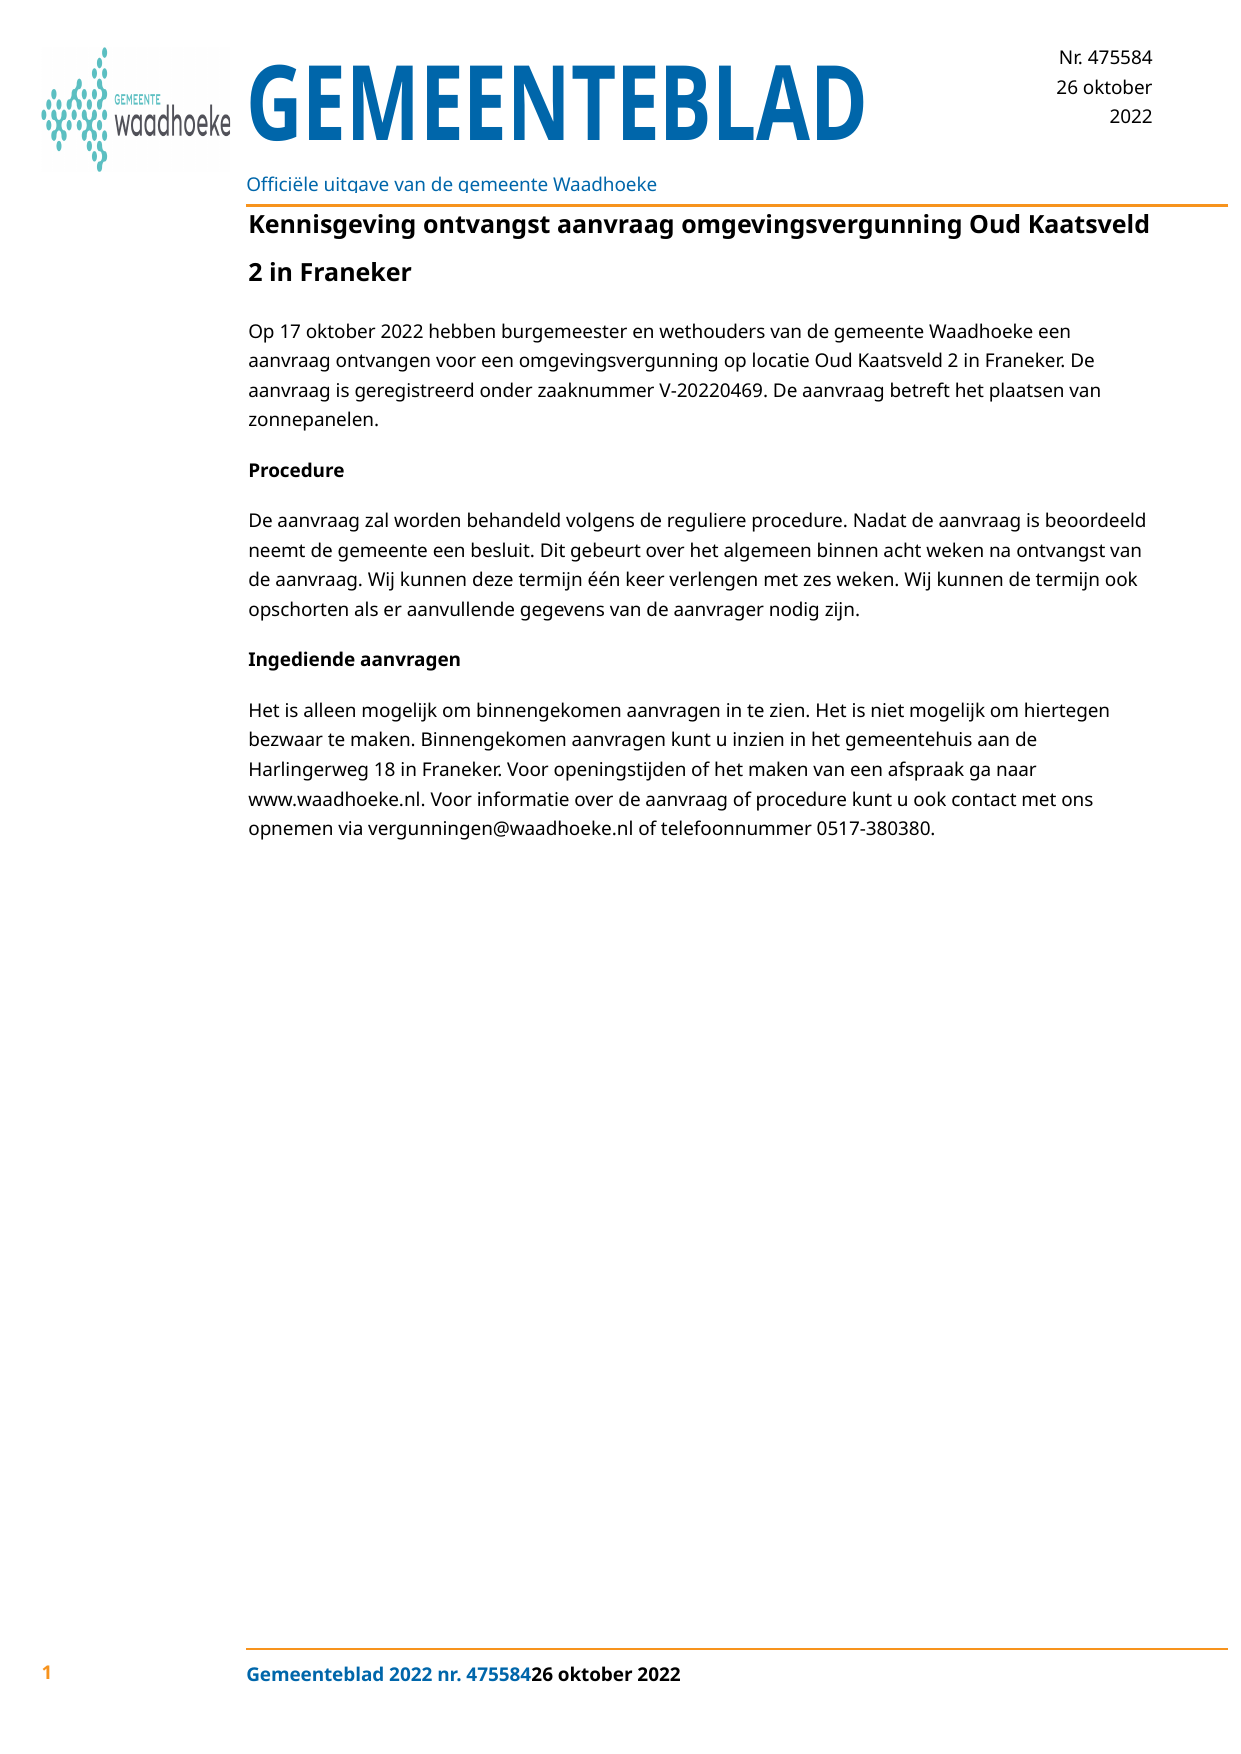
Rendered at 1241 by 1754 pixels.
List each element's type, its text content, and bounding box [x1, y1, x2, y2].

picture [41, 47, 231, 172]
text Kennisgeving ontvangst aanvraag omgevingsvergunning Oud Kaatsveld 2 in Franeker [248, 207, 1152, 288]
text Procedure [248, 457, 1152, 483]
text Ingediende aanvragen [248, 647, 1152, 672]
text Het is alleen mogelijk om binnengekomen aanvragen in te zien. Het is niet mogelijk om hiertegen bezwaar te maken. Binnengekomen aanvragen kunt u inzien in het gemeentehuis aan de Harlingerweg 18 in Franeker. Voor openingstijden of het maken van een afspraak ga naar www.waadhoeke.nl. Voor informatie over de aanvraag of procedure kunt u ook contact met ons opnemen via vergunningen@waadhoeke.nl of telefoonnummer 0517-380380. [248, 697, 1152, 841]
text De aanvraag zal worden behandeld volgens de reguliere procedure. Nadat de aanvraag is beoordeeld neemt de gemeente een besluit. Dit gebeurt over het algemeen binnen acht weken na ontvangst van de aanvraag. Wij kunnen deze termijn één keer verlengen met zes weken. Wij kunnen de termijn ook opschorten als er aanvullende gegevens van de aanvrager nodig zijn. [248, 507, 1152, 622]
text Op 17 oktober 2022 hebben burgemeester en wethouders van de gemeente Waadhoeke een aanvraag ontvangen voor een omgevingsvergunning op locatie Oud Kaatsveld 2 in Franeker. De aanvraag is geregistreerd onder zaaknummer V-20220469. De aanvraag betreft het plaatsen van zonnepanelen. [248, 318, 1152, 432]
